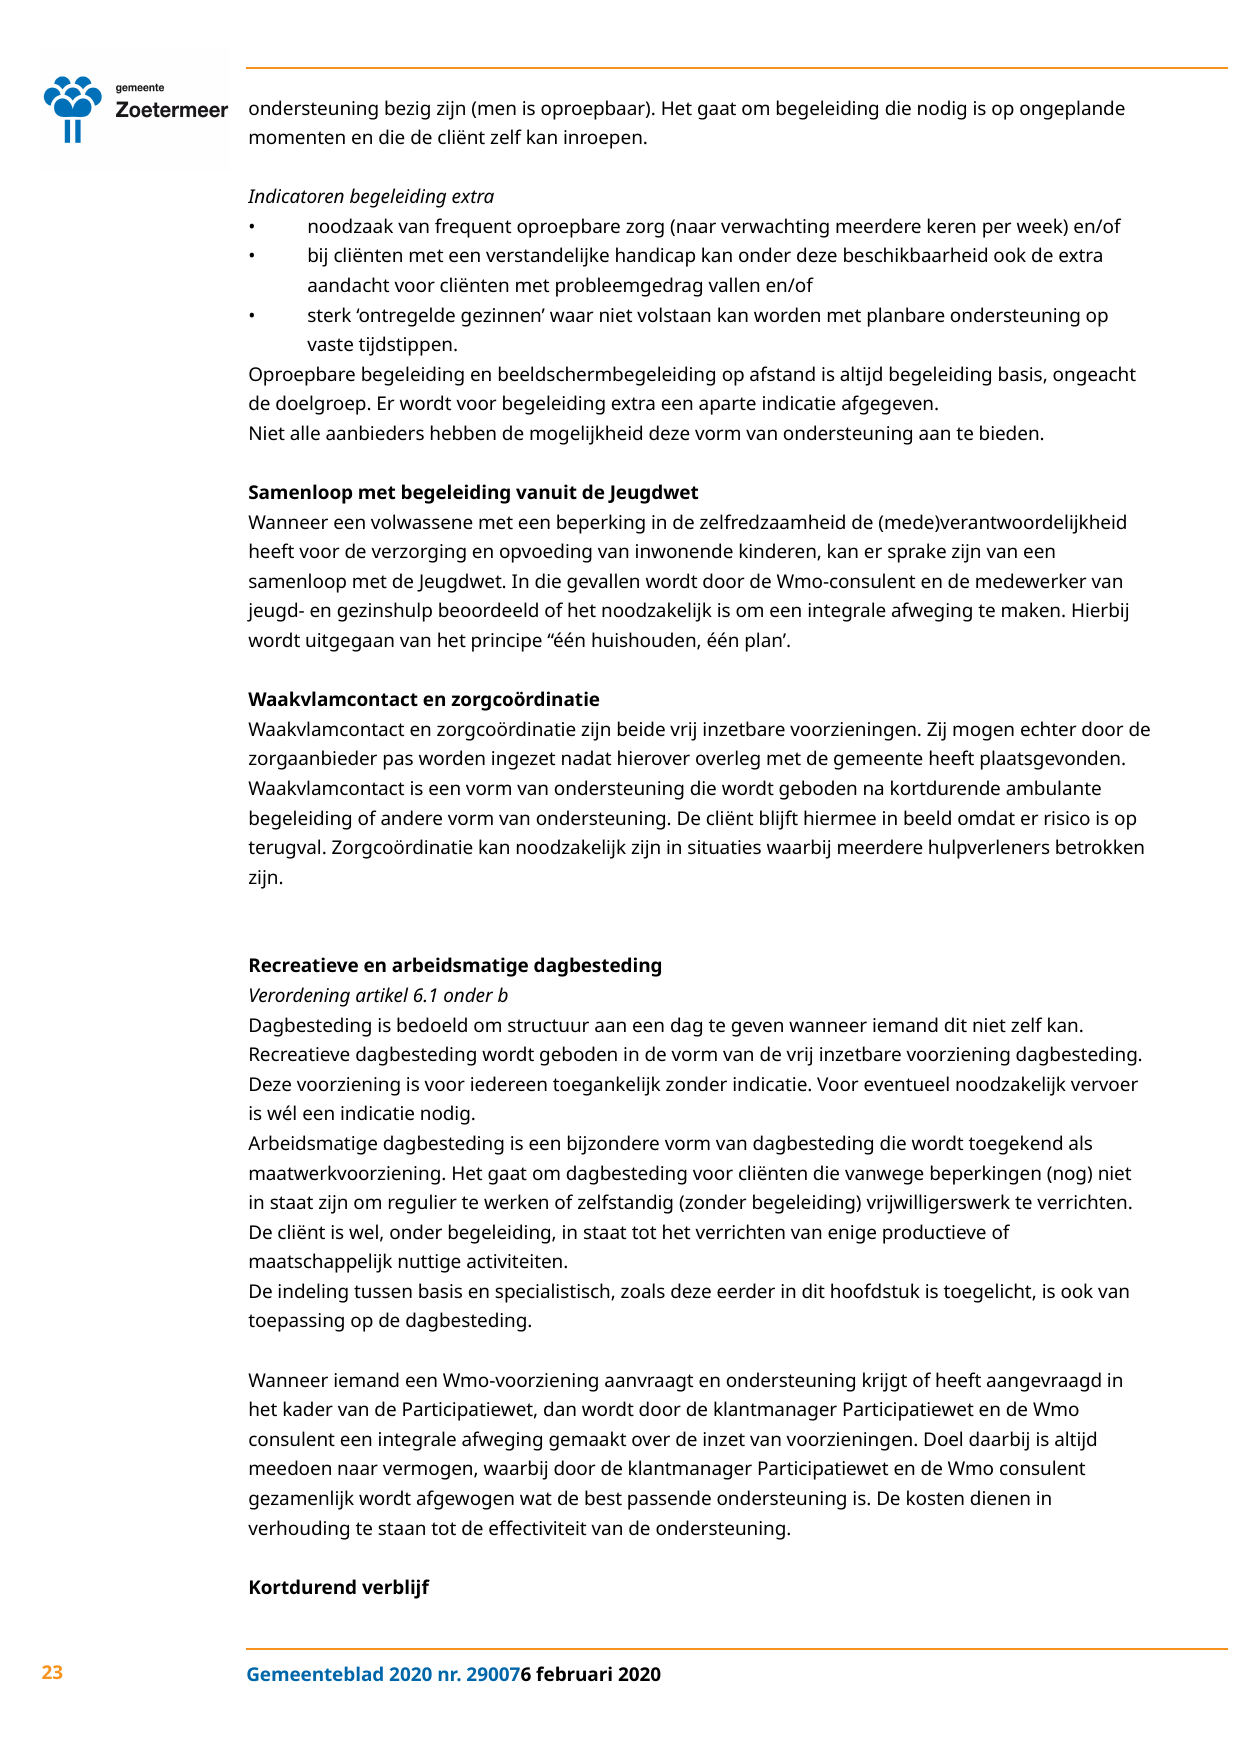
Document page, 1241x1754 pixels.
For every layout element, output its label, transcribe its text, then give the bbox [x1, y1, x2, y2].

list bij cliënten met een verstandelijke handicap kan onder deze beschikbaarheid ook de extra aandacht voor cliënten met probleemgedrag vallen en/of [248, 243, 1152, 298]
text Waakvlamcontact en zorgcoördinatie zijn beide vrij inzetbare voorzieningen. Zij mogen echter door de zorgaanbieder pas worden ingezet nadat hierover overleg met de gemeente heeft plaatsgevonden. [248, 716, 1152, 771]
list sterk ‘ontregelde gezinnen’ waar niet volstaan kan worden met planbare ondersteuning op vaste tijdstippen. [248, 302, 1152, 357]
text Waakvlamcontact en zorgcoördinatie [248, 686, 1152, 712]
text Wanneer iemand een Wmo-voorziening aanvraagt en ondersteuning krijgt of heeft aangevraagd in het kader van de Participatiewet, dan wordt door de klantmanager Participatiewet en de Wmo consulent een integrale afweging gemaakt over de inzet van voorzieningen. Doel daarbij is altijd meedoen naar vermogen, waarbij door de klantmanager Participatiewet en de Wmo consulent gezamenlijk wordt afgewogen wat de best passende ondersteuning is. De kosten dienen in verhouding te staan tot de effectiviteit van de ondersteuning. [248, 1367, 1152, 1541]
picture [41, 47, 231, 172]
text Recreatieve en arbeidsmatige dagbesteding [248, 953, 1152, 978]
text ondersteuning bezig zijn (men is oproepbaar). Het gaat om begeleiding die nodig is op ongeplande momenten en die de cliënt zelf kan inroepen. [248, 95, 1152, 150]
text Samenloop met begeleiding vanuit de Jeugdwet [248, 479, 1152, 505]
text Kortdurend verblijf [248, 1574, 1152, 1600]
text Dagbesteding is bedoeld om structuur aan een dag te geven wanneer iemand dit niet zelf kan. Recreatieve dagbesteding wordt geboden in de vorm van de vrij inzetbare voorziening dagbesteding. Deze voorziening is voor iedereen toegankelijk zonder indicatie. Voor eventueel noodzakelijk vervoer is wél een indicatie nodig. [248, 1012, 1152, 1126]
list noodzaak van frequent oproepbare zorg (naar verwachting meerdere keren per week) en/of [248, 213, 1152, 239]
text Indicatoren begeleiding extra [248, 183, 1152, 209]
text Oproepbare begeleiding en beeldschermbegeleiding op afstand is altijd begeleiding basis, ongeacht de doelgroep. Er wordt voor begeleiding extra een aparte indicatie afgegeven. [248, 361, 1152, 416]
text Waakvlamcontact is een vorm van ondersteuning die wordt geboden na kortdurende ambulante begeleiding of andere vorm van ondersteuning. De cliënt blijft hiermee in beeld omdat er risico is op terugval. Zorgcoördinatie kan noodzakelijk zijn in situaties waarbij meerdere hulpverleners betrokken zijn. [248, 775, 1152, 890]
text Niet alle aanbieders hebben de mogelijkheid deze vorm van ondersteuning aan te bieden. [248, 420, 1152, 446]
text Verordening artikel 6.1 onder b [248, 982, 1152, 1008]
text Arbeidsmatige dagbesteding is een bijzondere vorm van dagbesteding die wordt toegekend als maatwerkvoorziening. Het gaat om dagbesteding voor cliënten die vanwege beperkingen (nog) niet in staat zijn om regulier te werken of zelfstandig (zonder begeleiding) vrijwilligerswerk te verrichten. De cliënt is wel, onder begeleiding, in staat tot het verrichten van enige productieve of maatschappelijk nuttige activiteiten. [248, 1130, 1152, 1274]
text De indeling tussen basis en specialistisch, zoals deze eerder in dit hoofdstuk is toegelicht, is ook van toepassing op de dagbesteding. [248, 1278, 1152, 1333]
text Wanneer een volwassene met een beperking in de zelfredzaamheid de (mede)verantwoordelijkheid heeft voor de verzorging en opvoeding van inwonende kinderen, kan er sprake zijn van een samenloop met de Jeugdwet. In die gevallen wordt door de Wmo-consulent en de medewerker van jeugd- en gezinshulp beoordeeld of het noodzakelijk is om een integrale afweging te maken. Hierbij wordt uitgegaan van het principe “één huishouden, één plan’. [248, 509, 1152, 653]
